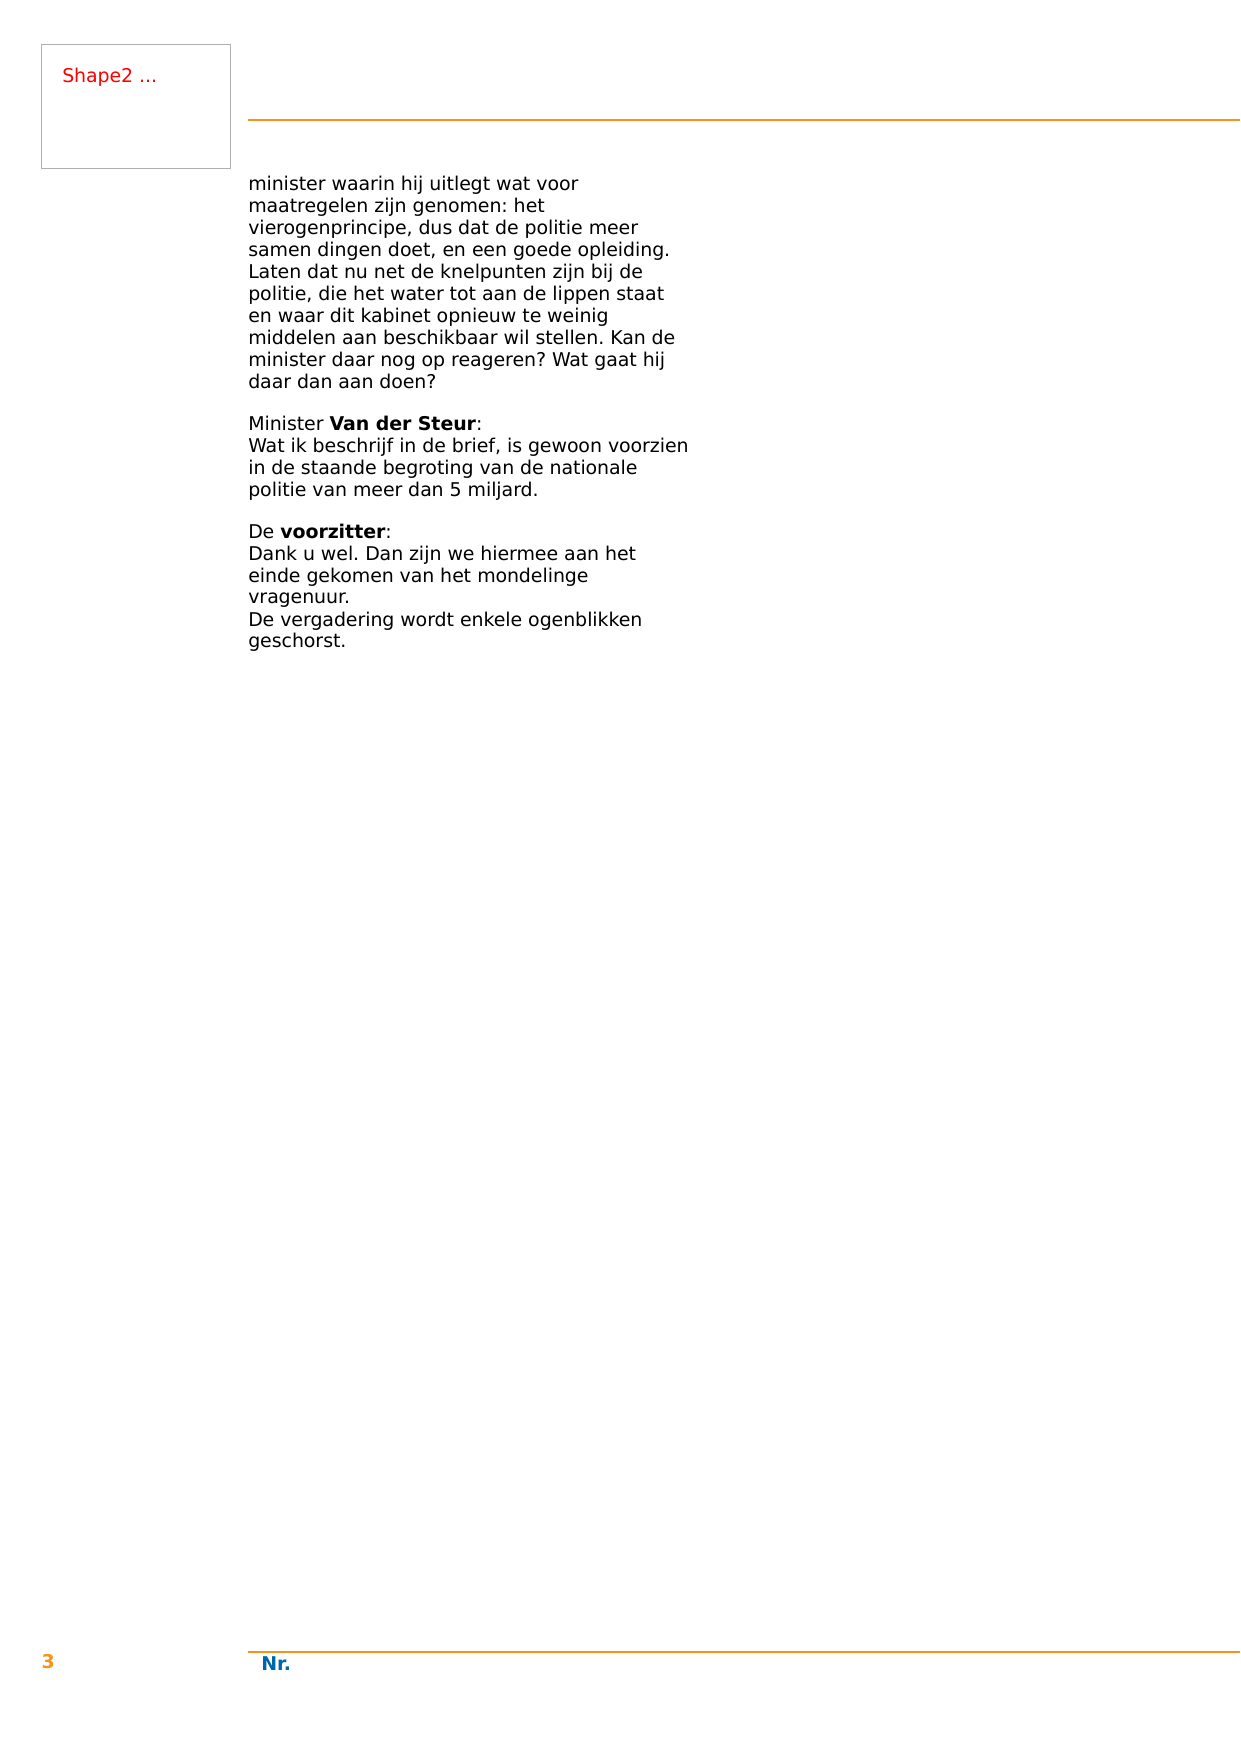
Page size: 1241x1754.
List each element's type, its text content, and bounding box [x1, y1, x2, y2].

text Dank u wel. Dan zijn we hiermee aan het einde gekomen van het mondelinge vragenuur. [248, 542, 691, 608]
text De voorzitter: [248, 521, 691, 542]
text Wat ik beschrijf in de brief, is gewoon voorzien in de staande begroting van de nationale politie van meer dan 5 miljard. [248, 434, 691, 501]
text minister waarin hij uitlegt wat voor maatregelen zijn genomen: het vierogenprincipe, dus dat de politie meer samen dingen doet, en een goede opleiding. Laten dat nu net de knelpunten zijn bij de politie, die het water tot aan de lippen staat en waar dit kabinet opnieuw te weinig middelen aan beschikbaar wil stellen. Kan de minister daar nog op reageren? Wat gaat hij daar dan aan doen? [248, 173, 691, 393]
text Minister Van der Steur: [248, 413, 691, 434]
text De vergadering wordt enkele ogenblikken geschorst. [248, 608, 691, 652]
